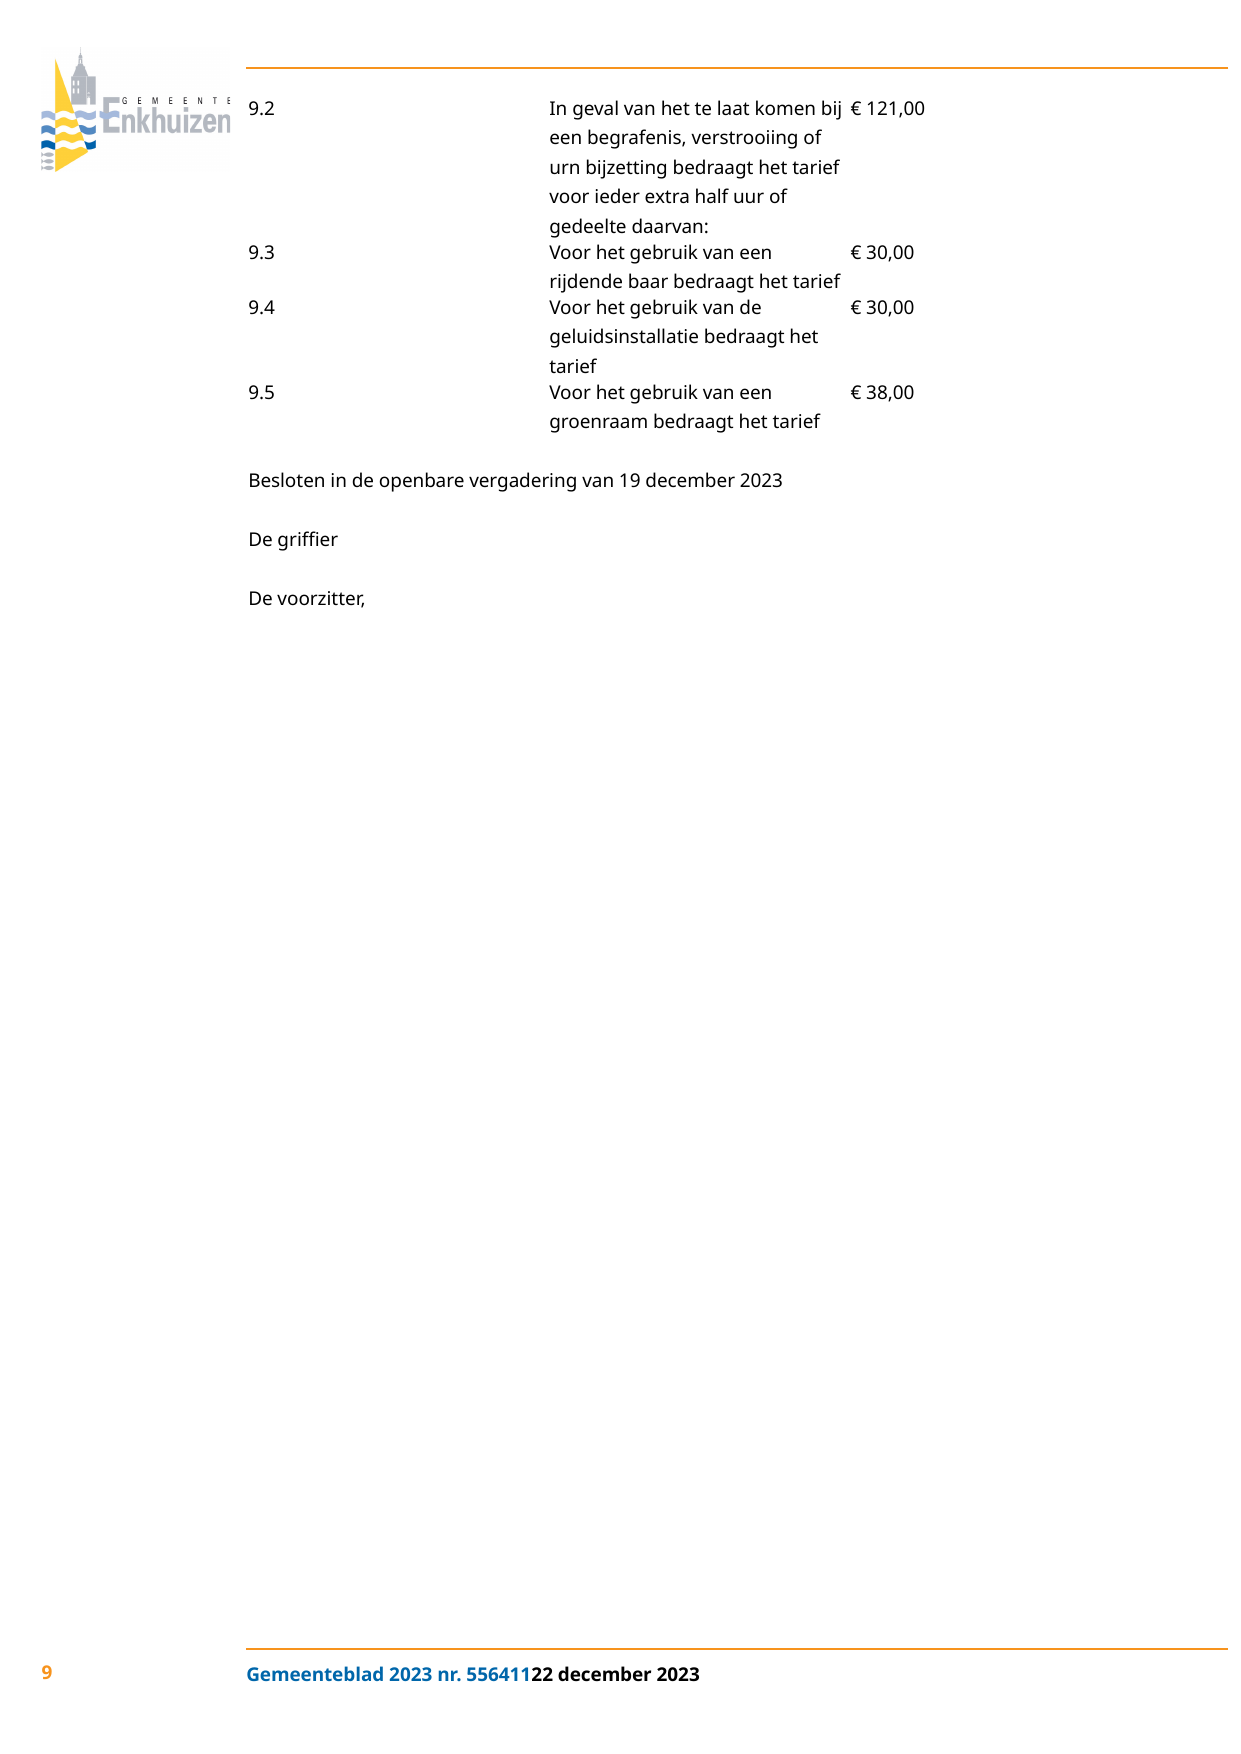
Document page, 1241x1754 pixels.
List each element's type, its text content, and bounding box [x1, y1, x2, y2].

table_cell 9.4 [248, 294, 549, 379]
table_cell € 30,00 [850, 239, 1152, 294]
table_cell In geval van het te laat komen bij een begrafenis, verstrooiing of urn bijzetting bedraagt het tarief voor ieder extra half uur of gedeelte daarvan: [549, 95, 850, 239]
text De voorzitter, [248, 586, 1152, 611]
table_cell Voor het gebruik van een rijdende baar bedraagt het tarief [549, 239, 850, 294]
table_cell Voor het gebruik van de geluidsinstallatie bedraagt het tarief [549, 294, 850, 379]
table_cell 9.3 [248, 239, 549, 294]
text De griffier [248, 526, 1152, 552]
table_cell € 38,00 [850, 379, 1152, 434]
table_cell Voor het gebruik van een groenraam bedraagt het tarief [549, 379, 850, 434]
table_cell 9.2 [248, 95, 549, 239]
table_cell € 30,00 [850, 294, 1152, 379]
text Besloten in de openbare vergadering van 19 december 2023 [248, 467, 1152, 493]
table_cell 9.5 [248, 379, 549, 434]
table_cell € 121,00 [850, 95, 1152, 239]
picture [41, 47, 231, 172]
